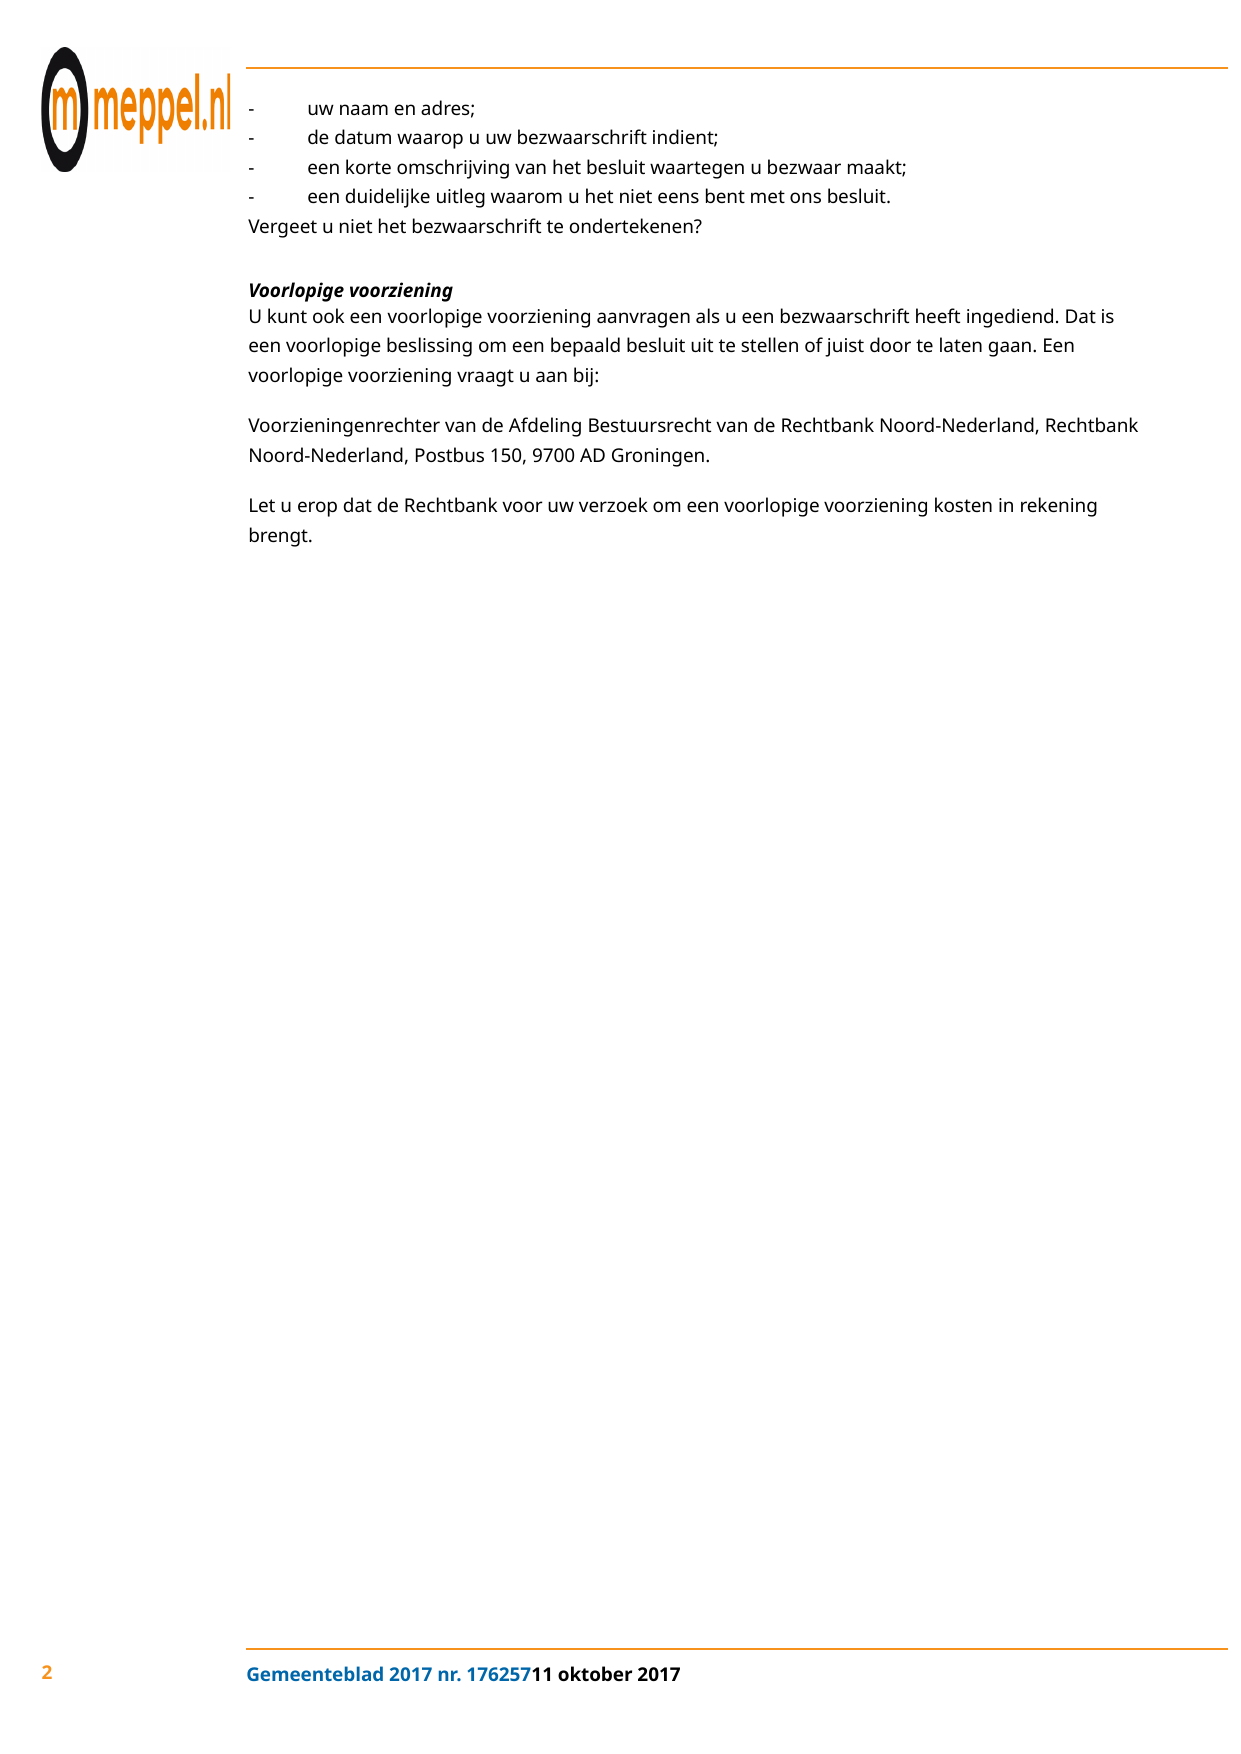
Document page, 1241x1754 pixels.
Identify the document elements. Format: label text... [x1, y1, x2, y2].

picture [41, 47, 231, 172]
list uw naam en adres; [248, 95, 1152, 121]
list een korte omschrijving van het besluit waartegen u bezwaar maakt; [248, 154, 1152, 180]
text U kunt ook een voorlopige voorziening aanvragen als u een bezwaarschrift heeft ingediend. Dat is een voorlopige beslissing om een bepaald besluit uit te stellen of juist door te laten gaan. Een voorlopige voorziening vraagt u aan bij: [248, 303, 1152, 388]
list een duidelijke uitleg waarom u het niet eens bent met ons besluit. [248, 183, 1152, 209]
text Vergeet u niet het bezwaarschrift te ondertekenen? [248, 213, 1152, 239]
text Voorlopige voorziening [248, 277, 1152, 303]
text Let u erop dat de Rechtbank voor uw verzoek om een voorlopige voorziening kosten in rekening brengt. [248, 492, 1152, 548]
text Voorzieningenrechter van de Afdeling Bestuursrecht van de Rechtbank Noord-Nederland, Rechtbank Noord-Nederland, Postbus 150, 9700 AD Groningen. [248, 412, 1152, 468]
list de datum waarop u uw bezwaarschrift indient; [248, 124, 1152, 150]
